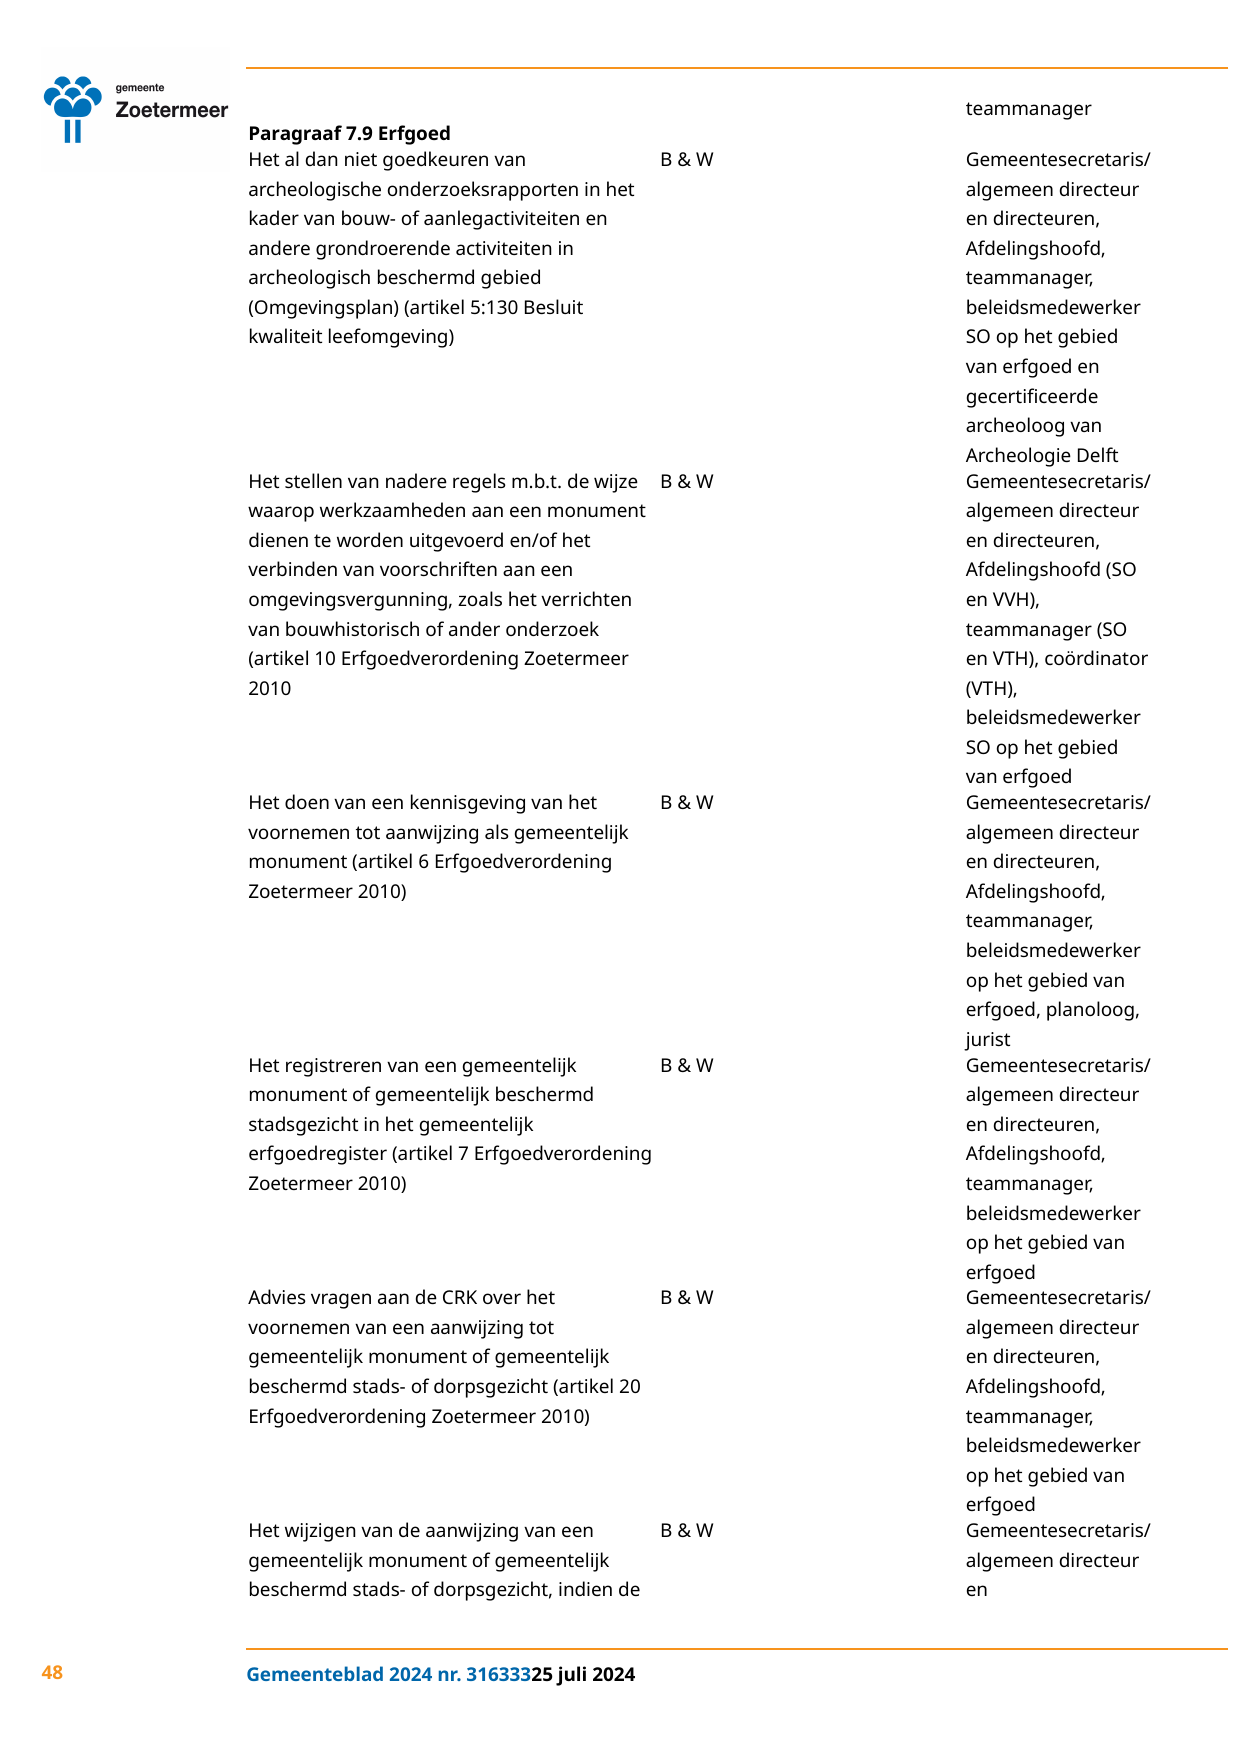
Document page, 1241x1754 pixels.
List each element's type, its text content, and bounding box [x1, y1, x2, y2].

table_cell [248, 95, 660, 121]
table_cell Gemeentesecretaris/ algemeen directeur en directeuren, Afdelingshoofd, teammanager, beleidsmedewerker SO op het gebied van erfgoed en gecertificeerde archeoloog van Archeologie Delft [966, 146, 1152, 468]
table_cell Advies vragen aan de CRK over het voornemen van een aanwijzing tot gemeentelijk monument of gemeentelijk beschermd stads- of dorpsgezicht (artikel 20 Erfgoedverordening Zoetermeer 2010) [248, 1285, 660, 1517]
table_cell [660, 95, 813, 121]
table_cell Gemeentesecretaris/ algemeen directeur en directeuren, Afdelingshoofd (SO en VVH), teammanager (SO en VTH), coördinator (VTH), beleidsmedewerker SO op het gebied van erfgoed [966, 468, 1152, 789]
table_cell [813, 1518, 966, 1602]
table_cell B & W [660, 789, 813, 1052]
table_cell Het doen van een kennisgeving van het voornemen tot aanwijzing als gemeentelijk monument (artikel 6 Erfgoedverordening Zoetermeer 2010) [248, 789, 660, 1052]
table_cell B & W [660, 146, 813, 468]
table_cell B & W [660, 1285, 813, 1517]
table_cell B & W [660, 468, 813, 789]
table_cell teammanager [966, 95, 1152, 121]
table_cell [966, 121, 1152, 146]
table_cell [813, 1052, 966, 1284]
table_cell [813, 1285, 966, 1517]
table_cell Gemeentesecretaris/ algemeen directeur en [966, 1518, 1152, 1602]
table_cell B & W [660, 1052, 813, 1284]
table_cell [813, 789, 966, 1052]
table_cell [813, 121, 966, 146]
table_cell [813, 146, 966, 468]
table_cell Gemeentesecretaris/ algemeen directeur en directeuren, Afdelingshoofd, teammanager, beleidsmedewerker op het gebied van erfgoed [966, 1285, 1152, 1517]
table_cell Gemeentesecretaris/ algemeen directeur en directeuren, Afdelingshoofd, teammanager, beleidsmedewerker op het gebied van erfgoed, planoloog, jurist [966, 789, 1152, 1052]
table_cell Het al dan niet goedkeuren van archeologische onderzoeksrapporten in het kader van bouw- of aanlegactiviteiten en andere grondroerende activiteiten in archeologisch beschermd gebied (Omgevingsplan) (artikel 5:130 Besluit kwaliteit leefomgeving) [248, 146, 660, 468]
table_cell Het wijzigen van de aanwijzing van een gemeentelijk monument of gemeentelijk beschermd stads- of dorpsgezicht, indien de [248, 1518, 660, 1602]
table_cell Paragraaf 7.9 Erfgoed [248, 121, 660, 146]
table_cell B & W [660, 1518, 813, 1602]
table_cell [813, 95, 966, 121]
picture [41, 47, 231, 172]
table_cell Het registreren van een gemeentelijk monument of gemeentelijk beschermd stadsgezicht in het gemeentelijk erfgoedregister (artikel 7 Erfgoedverordening Zoetermeer 2010) [248, 1052, 660, 1284]
table_cell [660, 121, 813, 146]
table_cell Het stellen van nadere regels m.b.t. de wijze waarop werkzaamheden aan een monument dienen te worden uitgevoerd en/of het verbinden van voorschriften aan een omgevingsvergunning, zoals het verrichten van bouwhistorisch of ander onderzoek (artikel 10 Erfgoedverordening Zoetermeer 2010 [248, 468, 660, 789]
table_cell Gemeentesecretaris/ algemeen directeur en directeuren, Afdelingshoofd, teammanager, beleidsmedewerker op het gebied van erfgoed [966, 1052, 1152, 1284]
table_cell [813, 468, 966, 789]
